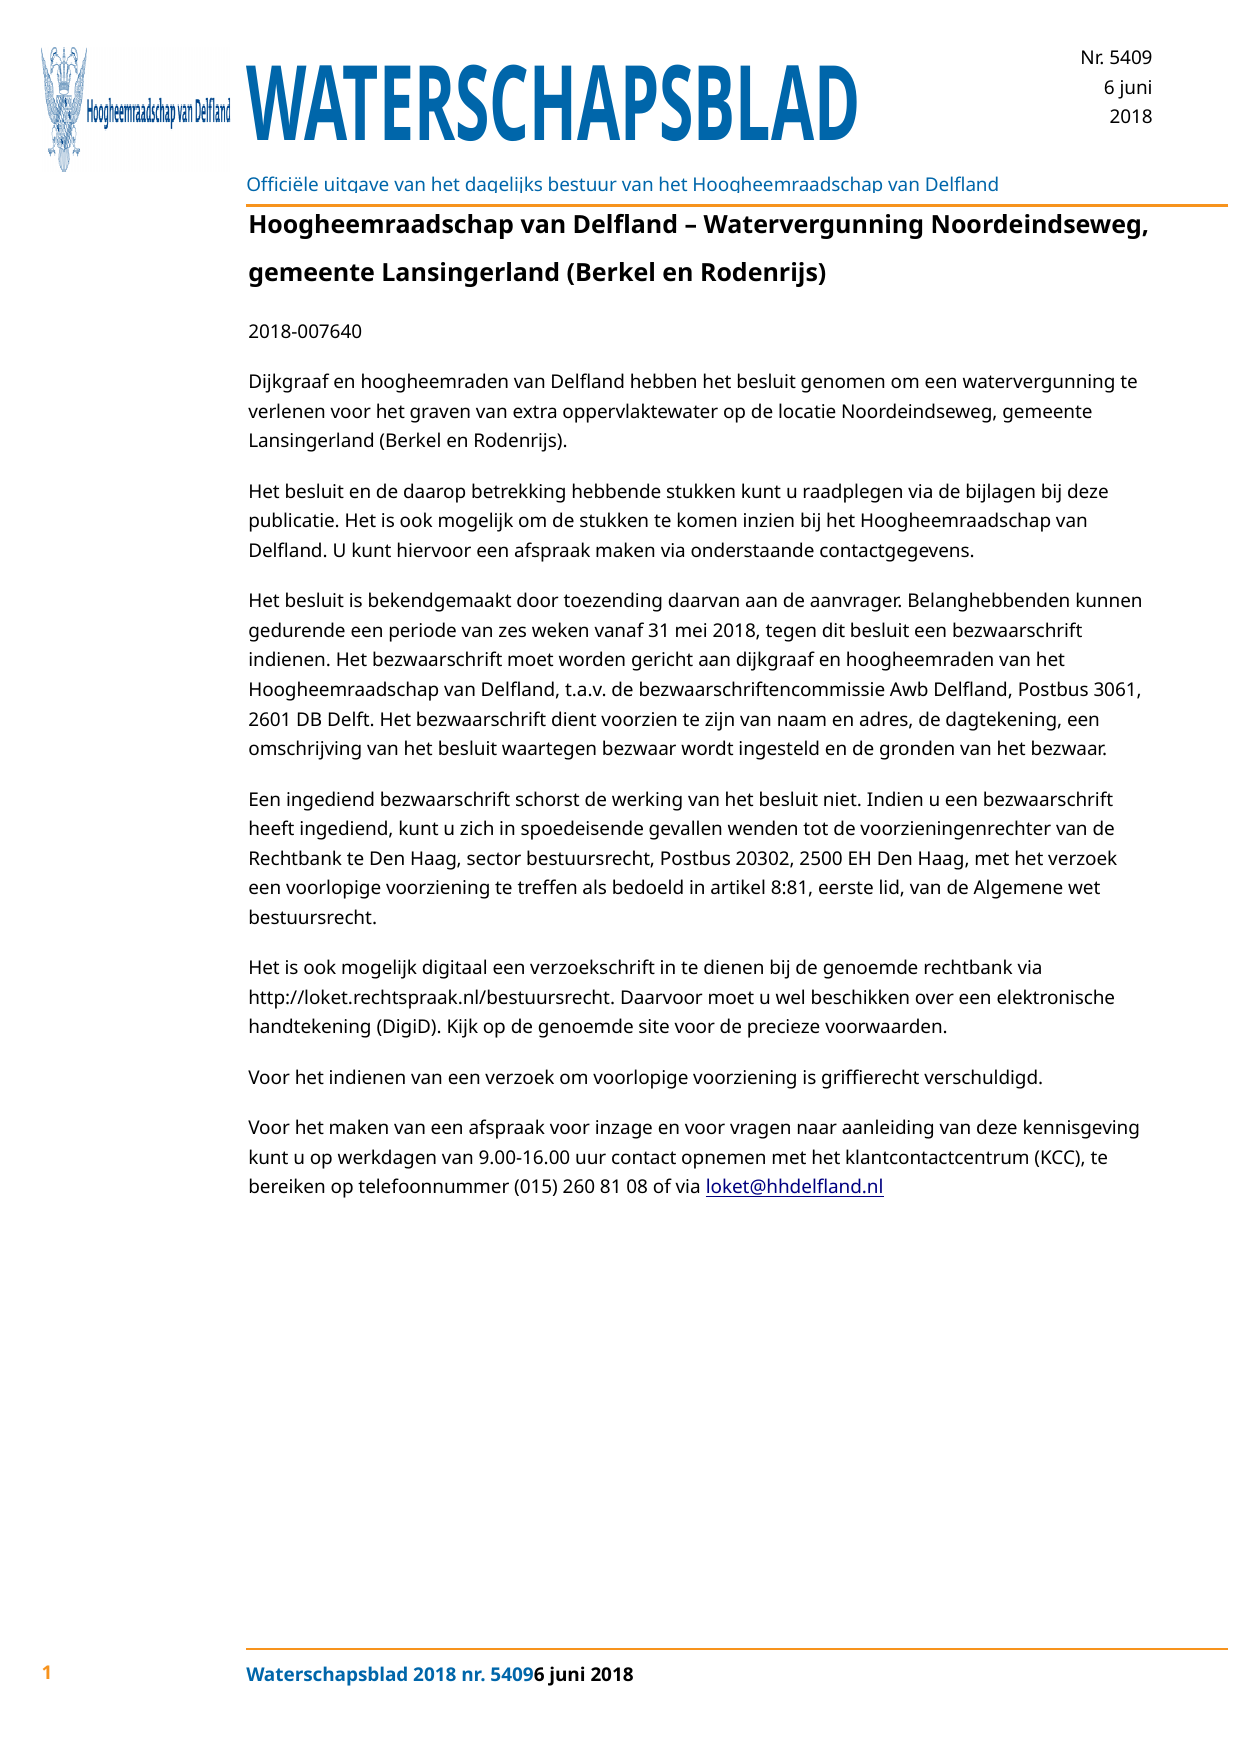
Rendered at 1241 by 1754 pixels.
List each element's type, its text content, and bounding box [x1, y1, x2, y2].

text Een ingediend bezwaarschrift schorst de werking van het besluit niet. Indien u een bezwaarschrift heeft ingediend, kunt u zich in spoedeisende gevallen wenden tot de voorzieningenrechter van de Rechtbank te Den Haag, sector bestuursrecht, Postbus 20302, 2500 EH Den Haag, met het verzoek een voorlopige voorziening te treffen als bedoeld in artikel 8:81, eerste lid, van de Algemene wet bestuursrecht. [248, 786, 1152, 930]
picture [41, 47, 231, 172]
text Voor het maken van een afspraak voor inzage en voor vragen naar aanleiding van deze kennisgeving kunt u op werkdagen van 9.00-16.00 uur contact opnemen met het klantcontactcentrum (KCC), te bereiken op telefoonnummer (015) 260 81 08 of via loket@hhdelfland.nl [248, 1114, 1152, 1199]
text 2018-007640 [248, 318, 1152, 344]
text Het is ook mogelijk digitaal een verzoekschrift in te dienen bij de genoemde rechtbank via http://loket.rechtspraak.nl/bestuursrecht. Daarvoor moet u wel beschikken over een elektronische handtekening (DigiD). Kijk op de genoemde site voor de precieze voorwaarden. [248, 954, 1152, 1039]
text Het besluit en de daarop betrekking hebbende stukken kunt u raadplegen via de bijlagen bij deze publicatie. Het is ook mogelijk om de stukken te komen inzien bij het Hoogheemraadschap van Delfland. U kunt hiervoor een afspraak maken via onderstaande contactgegevens. [248, 478, 1152, 563]
text Voor het indienen van een verzoek om voorlopige voorziening is griffierecht verschuldigd. [248, 1064, 1152, 1090]
text Hoogheemraadschap van Delfland – Watervergunning Noordeindseweg, gemeente Lansingerland (Berkel en Rodenrijs) [248, 207, 1152, 288]
text Het besluit is bekendgemaakt door toezending daarvan aan de aanvrager. Belanghebbenden kunnen gedurende een periode van zes weken vanaf 31 mei 2018, tegen dit besluit een bezwaarschrift indienen. Het bezwaarschrift moet worden gericht aan dijkgraaf en hoogheemraden van het Hoogheemraadschap van Delfland, t.a.v. de bezwaarschriftencommissie Awb Delfland, Postbus 3061, 2601 DB Delft. Het bezwaarschrift dient voorzien te zijn van naam en adres, de dagtekening, een omschrijving van het besluit waartegen bezwaar wordt ingesteld en de gronden van het bezwaar. [248, 587, 1152, 761]
text Dijkgraaf en hoogheemraden van Delfland hebben het besluit genomen om een watervergunning te verlenen voor het graven van extra oppervlaktewater op de locatie Noordeindseweg, gemeente Lansingerland (Berkel en Rodenrijs). [248, 368, 1152, 453]
